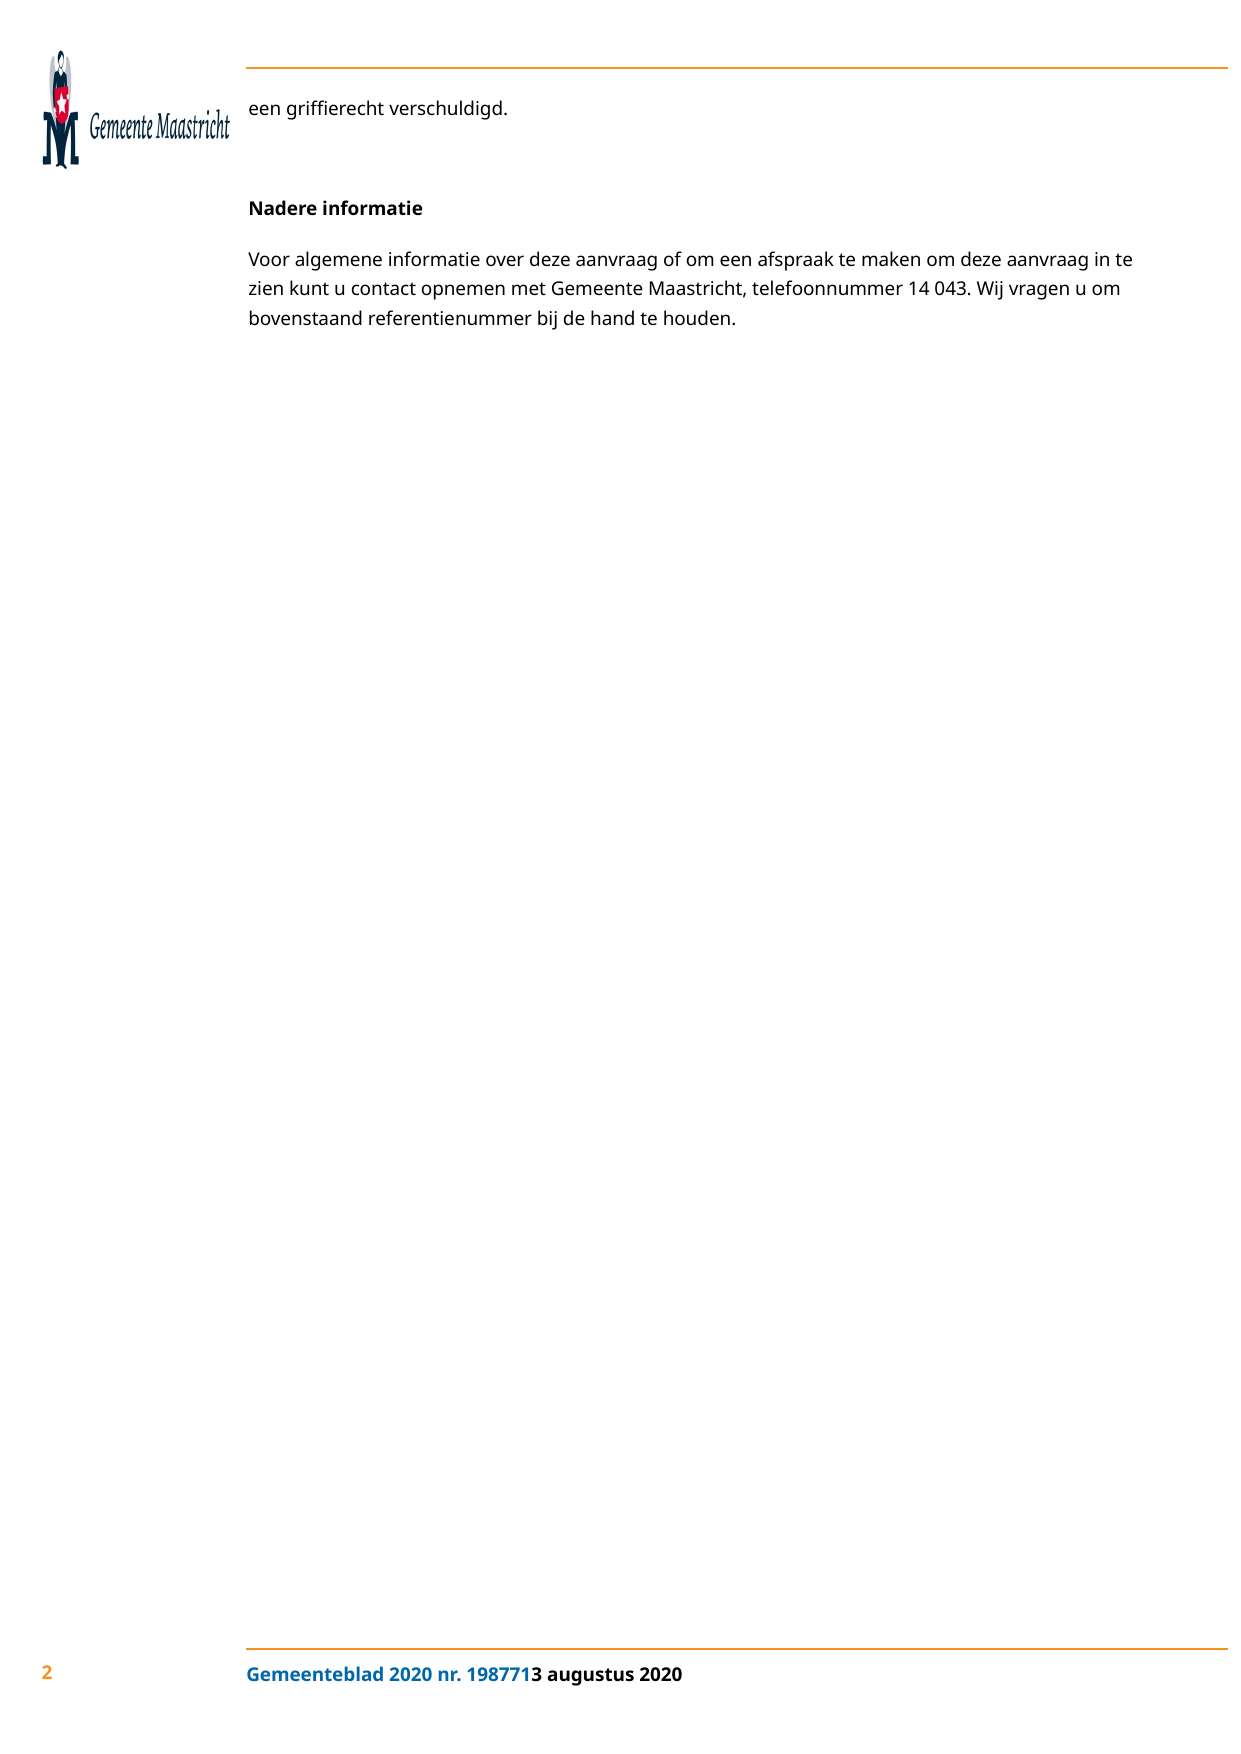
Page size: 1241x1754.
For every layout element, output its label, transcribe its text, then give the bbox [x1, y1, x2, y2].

text een griffierecht verschuldigd. [248, 95, 1152, 121]
text Nadere informatie [248, 196, 1152, 221]
text Voor algemene informatie over deze aanvraag of om een afspraak te maken om deze aanvraag in te zien kunt u contact opnemen met Gemeente Maastricht, telefoonnummer 14 043. Wij vragen u om bovenstaand referentienummer bij de hand te houden. [248, 246, 1152, 331]
picture [41, 47, 231, 172]
